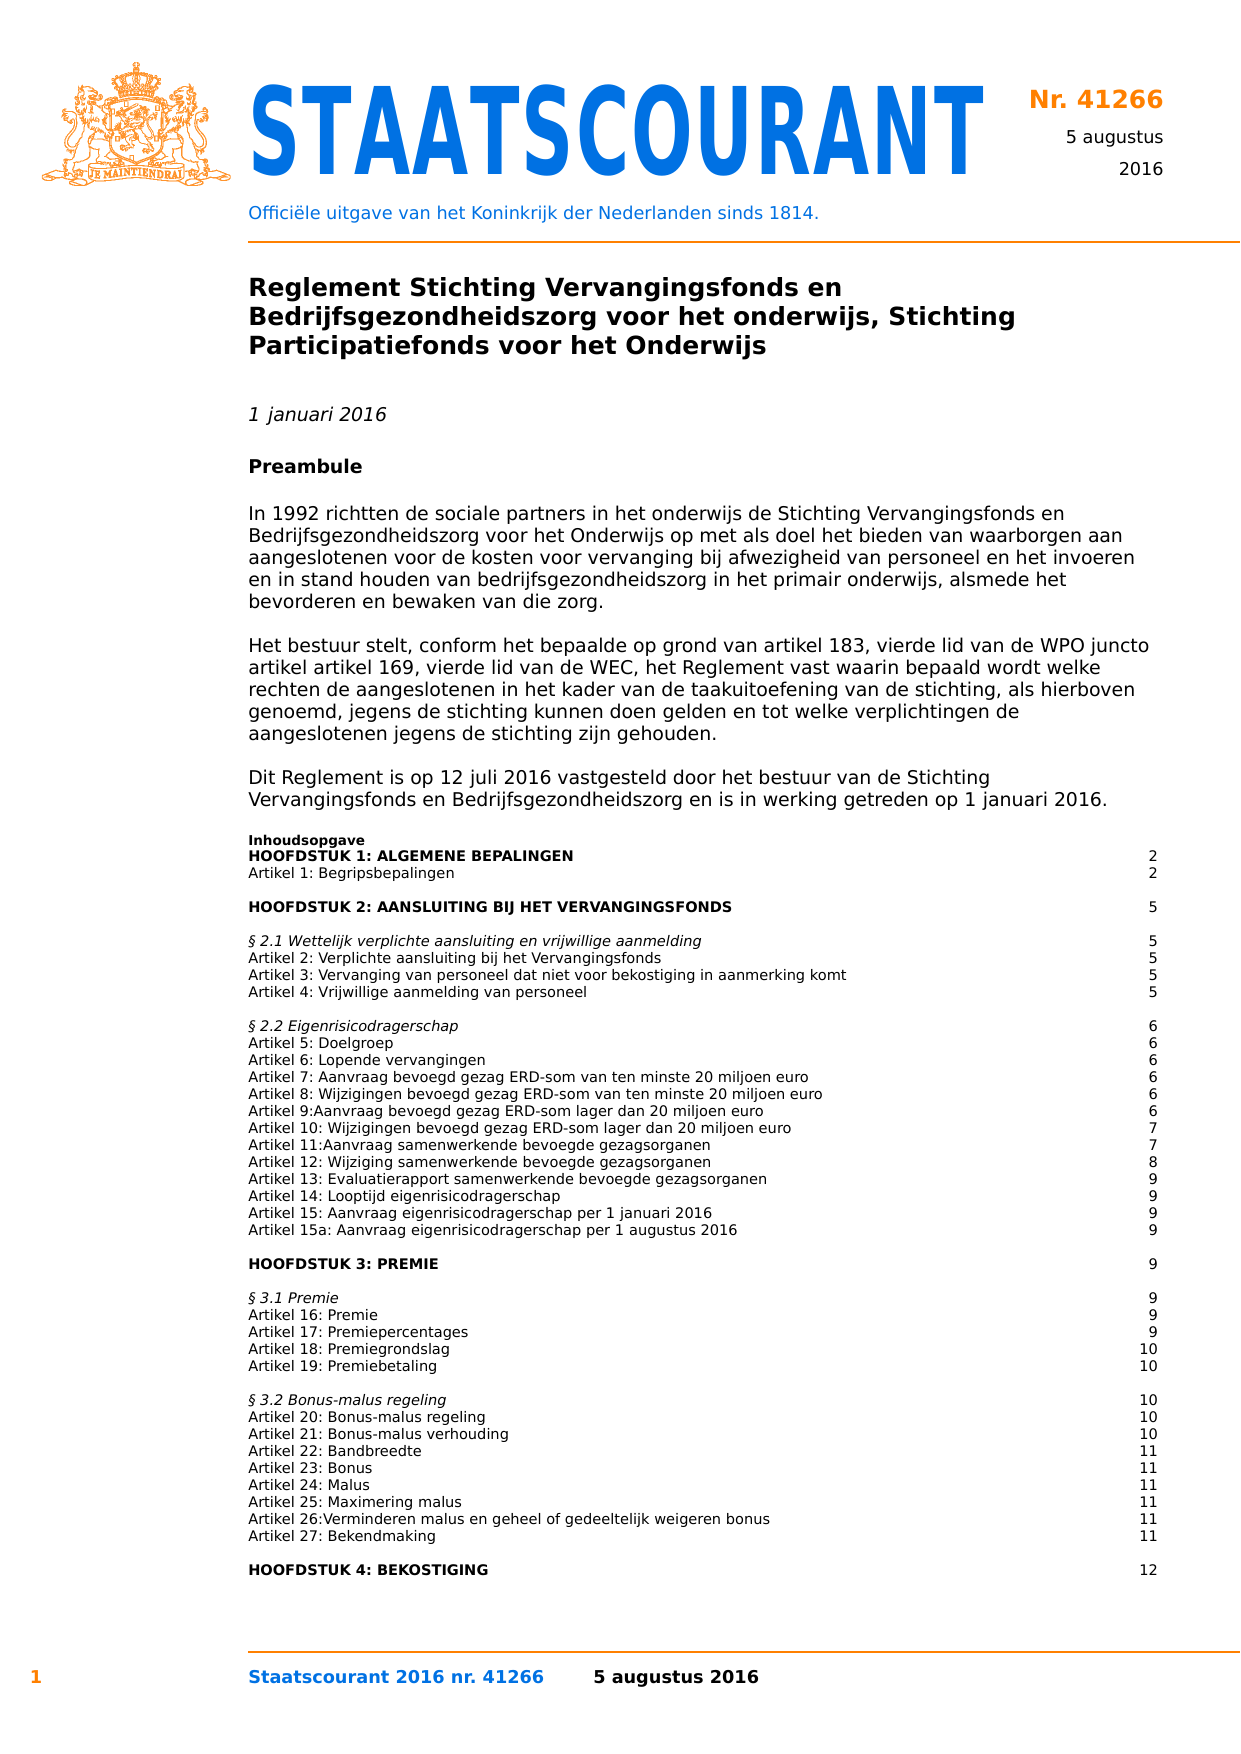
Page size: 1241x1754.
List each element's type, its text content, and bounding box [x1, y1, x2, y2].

table_cell Artikel 8: Wijzigingen bevoegd gezag ERD-som van ten minste 20 miljoen euro [248, 1086, 1052, 1103]
table_cell [248, 1273, 1052, 1290]
table_cell 10 [1052, 1358, 1163, 1375]
table_cell 9 [1052, 1205, 1163, 1222]
table_cell Artikel 16: Premie [248, 1307, 1052, 1324]
table_cell [248, 882, 1052, 899]
table_cell Artikel 20: Bonus-malus regeling [248, 1409, 1052, 1426]
table_cell HOOFDSTUK 4: BEKOSTIGING [248, 1561, 1052, 1578]
table_cell Artikel 6: Lopende vervangingen [248, 1052, 1052, 1069]
subtitle Preambule [248, 456, 1163, 478]
table_cell Artikel 5: Doelgroep [248, 1035, 1052, 1052]
table_cell [1052, 1375, 1163, 1392]
table_cell 11 [1052, 1511, 1163, 1527]
table_cell 2 [1052, 848, 1163, 865]
picture [41, 62, 231, 186]
table_header Nr. 41266 [998, 62, 1240, 121]
table_cell [1052, 1239, 1163, 1256]
table_cell 11 [1052, 1477, 1163, 1493]
table_cell Artikel 4: Vrijwillige aanmelding van personeel [248, 984, 1052, 1001]
table_cell 11 [1052, 1528, 1163, 1544]
table_cell § 2.2 Eigenrisicodragerschap [248, 1018, 1052, 1035]
table_cell 6 [1052, 1052, 1163, 1069]
table_cell 9 [1052, 1188, 1163, 1205]
table_cell 11 [1052, 1460, 1163, 1477]
table_cell 5 [1052, 984, 1163, 1001]
table_cell 9 [1052, 1290, 1163, 1307]
table_cell [248, 1239, 1052, 1256]
table_header Inhoudsopgave [248, 833, 1163, 848]
text Dit Reglement is op 12 juli 2016 vastgesteld door het bestuur van de Stichting Vervangingsfonds en Bedrijfsgezondheidszorg en is in werking getreden op 1 januari 2016. [248, 767, 1163, 811]
table_cell HOOFDSTUK 3: PREMIE [248, 1256, 1052, 1273]
table_cell 11 [1052, 1494, 1163, 1511]
table_cell 9 [1052, 1256, 1163, 1273]
table_cell Artikel 10: Wijzigingen bevoegd gezag ERD-som lager dan 20 miljoen euro [248, 1120, 1052, 1137]
table_cell Artikel 14: Looptijd eigenrisicodragerschap [248, 1188, 1052, 1205]
table_cell 5 [1052, 933, 1163, 950]
table_cell [248, 1579, 1052, 1595]
table_cell [248, 1001, 1052, 1018]
table_cell 9 [1052, 1324, 1163, 1341]
subtitle Reglement Stichting Vervangingsfonds en Bedrijfsgezondheidszorg voor het onderwijs, Stichting Participatiefonds voor het Onderwijs [248, 273, 1163, 361]
table_cell HOOFDSTUK 2: AANSLUITING BIJ HET VERVANGINGSFONDS [248, 899, 1052, 916]
table_cell Artikel 12: Wijziging samenwerkende bevoegde gezagsorganen [248, 1154, 1052, 1171]
table_cell 10 [1052, 1426, 1163, 1443]
text 1 januari 2016 [248, 404, 1163, 426]
table_cell Artikel 21: Bonus-malus verhouding [248, 1426, 1052, 1443]
table_cell Artikel 23: Bonus [248, 1460, 1052, 1477]
table_cell Artikel 27: Bekendmaking [248, 1528, 1052, 1544]
table_cell [1052, 1001, 1163, 1018]
table_cell Artikel 11:Aanvraag samenwerkende bevoegde gezagsorganen [248, 1137, 1052, 1154]
table_cell Artikel 15a: Aanvraag eigenrisicodragerschap per 1 augustus 2016 [248, 1222, 1052, 1239]
table_cell 9 [1052, 1171, 1163, 1188]
table_cell Artikel 1: Begripsbepalingen [248, 865, 1052, 882]
table_cell 9 [1052, 1307, 1163, 1324]
table_cell Officiële uitgave van het Koninkrijk der Nederlanden sinds 1814. [248, 203, 1240, 241]
table_cell [1052, 1273, 1163, 1290]
table_cell 2 [1052, 865, 1163, 882]
table_cell 9 [1052, 1222, 1163, 1239]
table_header STAATSCOURANT [248, 62, 998, 203]
table_cell [248, 1545, 1052, 1561]
table_cell Artikel 17: Premiepercentages [248, 1324, 1052, 1341]
table_cell 10 [1052, 1409, 1163, 1426]
table_cell Artikel 2: Verplichte aansluiting bij het Vervangingsfonds [248, 950, 1052, 967]
table_cell § 3.2 Bonus-malus regeling [248, 1392, 1052, 1409]
table_cell § 3.1 Premie [248, 1290, 1052, 1307]
table_cell 11 [1052, 1443, 1163, 1459]
table_cell 5 [1052, 967, 1163, 984]
table_cell Artikel 26:Verminderen malus en geheel of gedeeltelijk weigeren bonus [248, 1511, 1052, 1527]
table_cell § 2.1 Wettelijk verplichte aansluiting en vrijwillige aanmelding [248, 933, 1052, 950]
table_cell 6 [1052, 1018, 1163, 1035]
table_cell 6 [1052, 1069, 1163, 1086]
table_cell HOOFDSTUK 1: ALGEMENE BEPALINGEN [248, 848, 1052, 865]
table_cell [1052, 916, 1163, 933]
table_cell 10 [1052, 1392, 1163, 1409]
table_cell Artikel 22: Bandbreedte [248, 1443, 1052, 1459]
table_cell [248, 1375, 1052, 1392]
table_cell 5 [1052, 899, 1163, 916]
table_cell 6 [1052, 1086, 1163, 1103]
table_cell Artikel 3: Vervanging van personeel dat niet voor bekostiging in aanmerking komt [248, 967, 1052, 984]
table_cell [1052, 882, 1163, 899]
table_cell 7 [1052, 1137, 1163, 1154]
table_cell 7 [1052, 1120, 1163, 1137]
table_cell 5 [1052, 950, 1163, 967]
text In 1992 richtten de sociale partners in het onderwijs de Stichting Vervangingsfonds en Bedrijfsgezondheidszorg voor het Onderwijs op met als doel het bieden van waarborgen aan aangeslotenen voor de kosten voor vervanging bij afwezigheid van personeel en het invoeren en in stand houden van bedrijfsgezondheidszorg in het primair onderwijs, alsmede het bevorderen en bewaken van die zorg. [248, 503, 1163, 613]
table_cell 8 [1052, 1154, 1163, 1171]
table_cell Artikel 13: Evaluatierapport samenwerkende bevoegde gezagsorganen [248, 1171, 1052, 1188]
table_cell [1052, 1545, 1163, 1561]
table_cell Artikel 18: Premiegrondslag [248, 1341, 1052, 1358]
table_cell Artikel 24: Malus [248, 1477, 1052, 1493]
table_cell Artikel 15: Aanvraag eigenrisicodragerschap per 1 januari 2016 [248, 1205, 1052, 1222]
table_cell 10 [1052, 1341, 1163, 1358]
table_cell 2016 [998, 153, 1240, 203]
table_cell 12 [1052, 1561, 1163, 1578]
text Het bestuur stelt, conform het bepaalde op grond van artikel 183, vierde lid van de WPO juncto artikel artikel 169, vierde lid van de WEC, het Reglement vast waarin bepaald wordt welke rechten de aangeslotenen in het kader van de taakuitoefening van de stichting, als hierboven genoemd, jegens de stichting kunnen doen gelden en tot welke verplichtingen de aangeslotenen jegens de stichting zijn gehouden. [248, 635, 1163, 745]
table_cell Artikel 9:Aanvraag bevoegd gezag ERD-som lager dan 20 miljoen euro [248, 1103, 1052, 1120]
table_cell Artikel 19: Premiebetaling [248, 1358, 1052, 1375]
table_cell Artikel 7: Aanvraag bevoegd gezag ERD-som van ten minste 20 miljoen euro [248, 1069, 1052, 1086]
table_cell [1052, 1579, 1163, 1595]
table_cell [248, 916, 1052, 933]
table_header [25, 62, 248, 241]
table_cell 6 [1052, 1035, 1163, 1052]
table_cell 6 [1052, 1103, 1163, 1120]
table_cell Artikel 25: Maximering malus [248, 1494, 1052, 1511]
table_cell 5 augustus [998, 121, 1240, 153]
